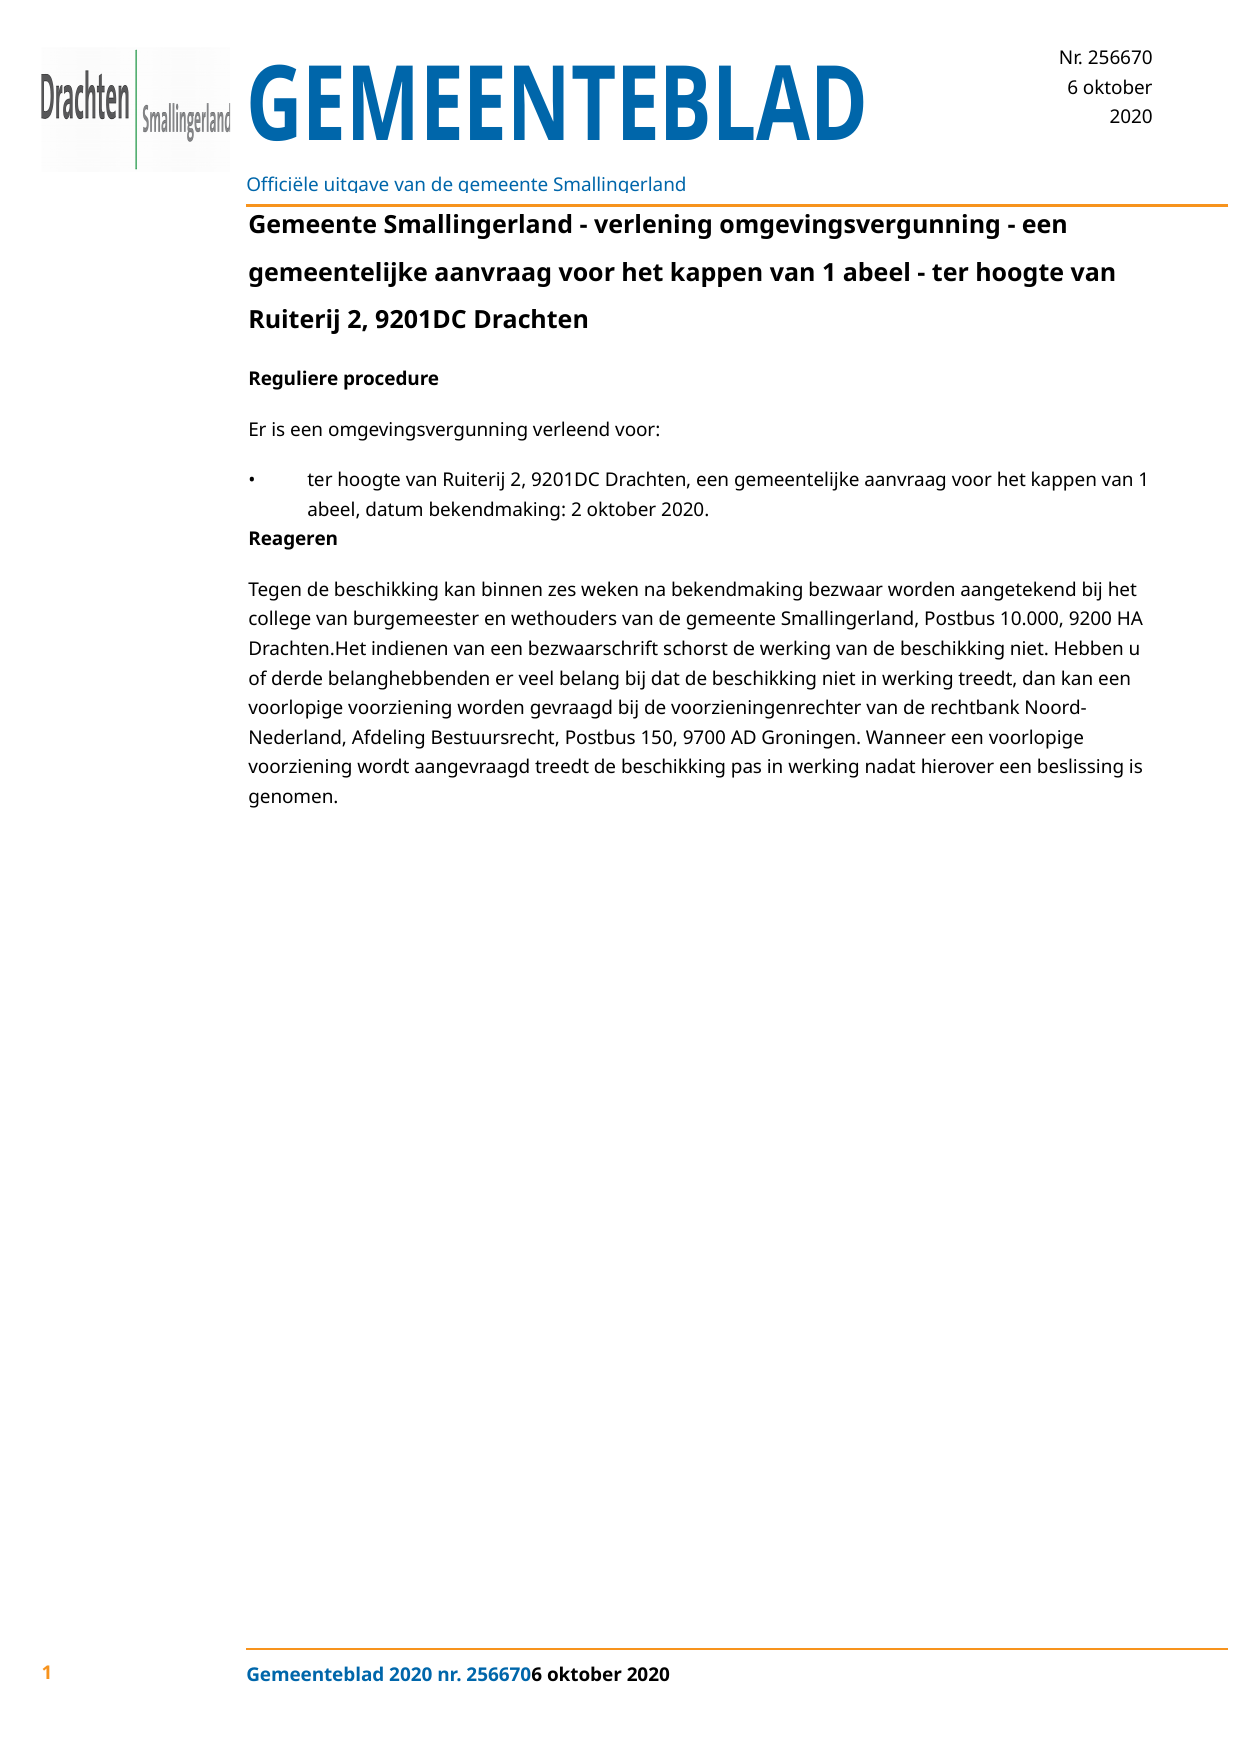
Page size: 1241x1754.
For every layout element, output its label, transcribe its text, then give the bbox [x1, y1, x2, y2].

text Gemeente Smallingerland - verlening omgevingsvergunning - een gemeentelijke aanvraag voor het kappen van 1 abeel - ter hoogte van Ruiterij 2, 9201DC Drachten [248, 207, 1152, 336]
text Er is een omgevingsvergunning verleend voor: [248, 416, 1152, 442]
picture [41, 47, 231, 172]
text Reageren [248, 526, 1152, 551]
list ter hoogte van Ruiterij 2, 9201DC Drachten, een gemeentelijke aanvraag voor het kappen van 1 abeel, datum bekendmaking: 2 oktober 2020. [248, 466, 1152, 522]
text Reguliere procedure [248, 366, 1152, 391]
text Tegen de beschikking kan binnen zes weken na bekendmaking bezwaar worden aangetekend bij het college van burgemeester en wethouders van de gemeente Smallingerland, Postbus 10.000, 9200 HA Drachten.Het indienen van een bezwaarschrift schorst de werking van de beschikking niet. Hebben u of derde belanghebbenden er veel belang bij dat de beschikking niet in werking treedt, dan kan een voorlopige voorziening worden gevraagd bij de voorzieningenrechter van de rechtbank Noord-Nederland, Afdeling Bestuursrecht, Postbus 150, 9700 AD Groningen. Wanneer een voorlopige voorziening wordt aangevraagd treedt de beschikking pas in werking nadat hierover een beslissing is genomen. [248, 576, 1152, 809]
